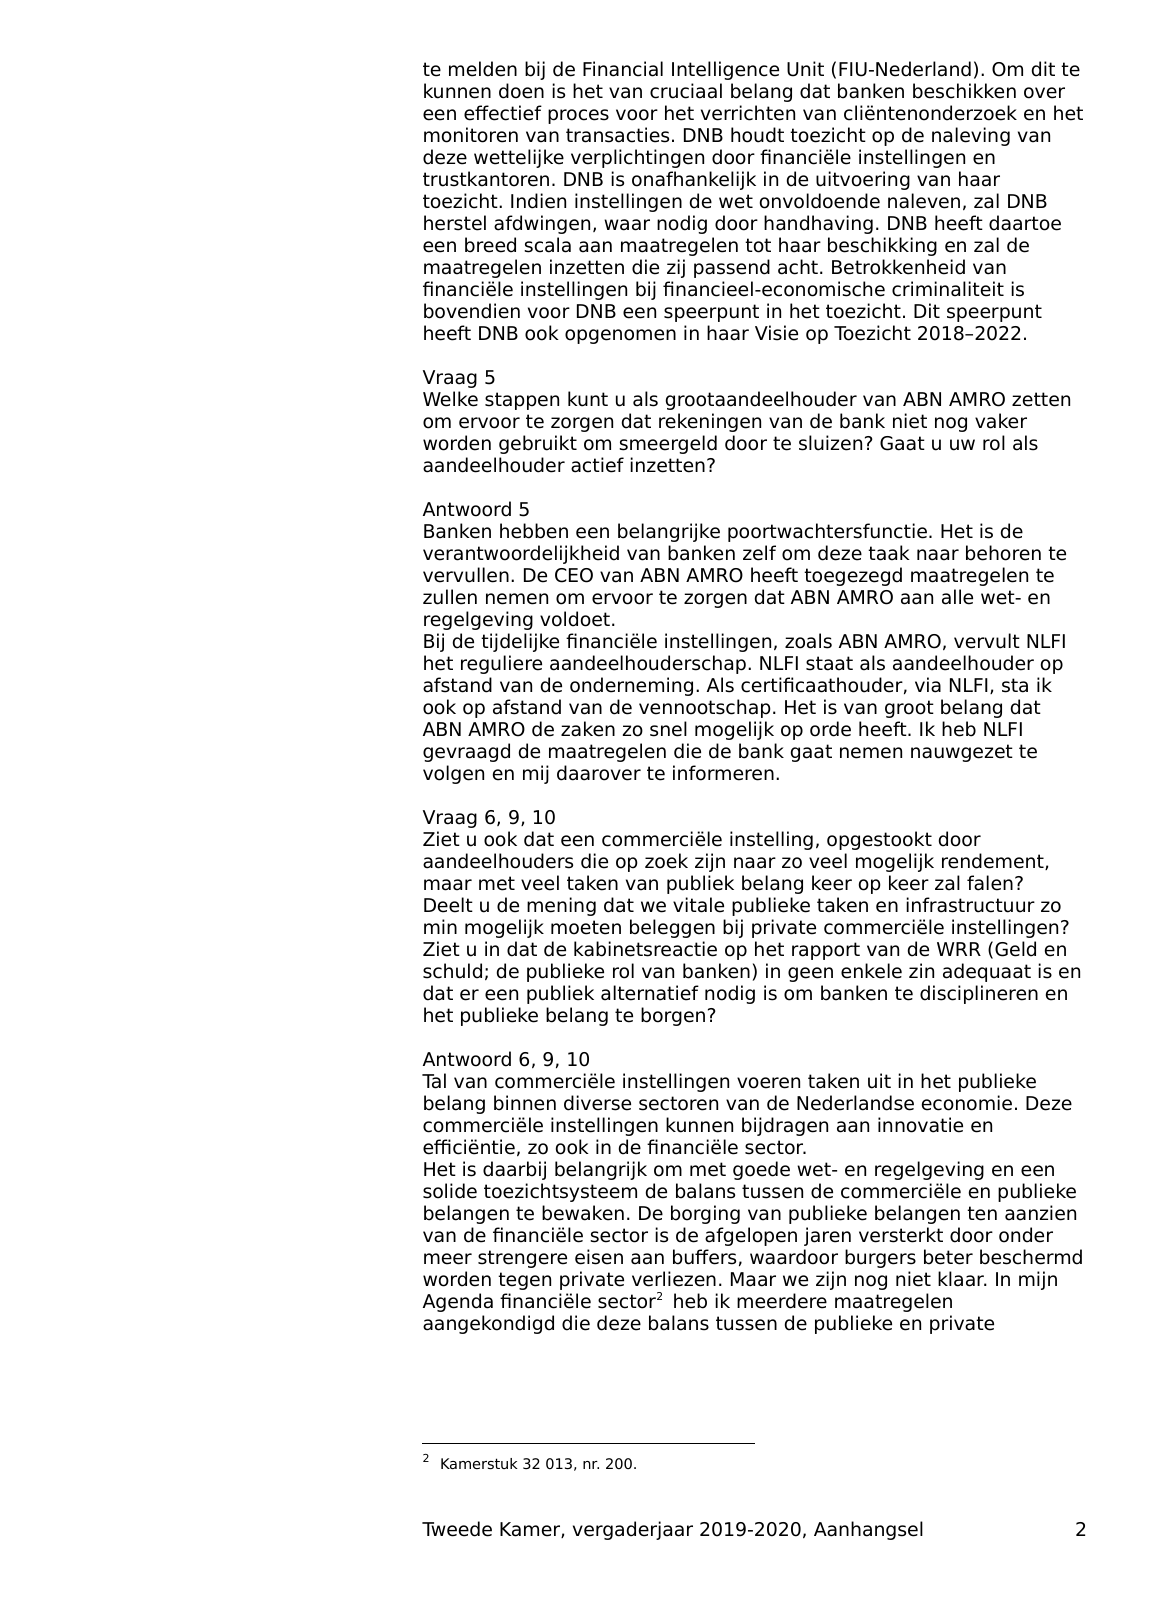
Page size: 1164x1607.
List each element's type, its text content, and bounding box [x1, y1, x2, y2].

text Deelt u de mening dat we vitale publieke taken en infrastructuur zo min mogelijk moeten beleggen bij private commerciële instellingen? [422, 895, 1087, 939]
text Ziet u in dat de kabinetsreactie op het rapport van de WRR (Geld en schuld; de publieke rol van banken) in geen enkele zin adequaat is en dat er een publiek alternatief nodig is om banken te disciplineren en het publieke belang te borgen? [422, 939, 1087, 1027]
text Antwoord 5 [422, 499, 1087, 521]
text Vraag 6, 9, 10 [422, 807, 1087, 829]
text Ziet u ook dat een commerciële instelling, opgestookt door aandeelhouders die op zoek zijn naar zo veel mogelijk rendement, maar met veel taken van publiek belang keer op keer zal falen? [422, 829, 1087, 895]
text te melden bij de Financial Intelligence Unit (FIU-Nederland). Om dit te kunnen doen is het van cruciaal belang dat banken beschikken over een effectief proces voor het verrichten van cliëntenonderzoek en het monitoren van transacties. DNB houdt toezicht op de naleving van deze wettelijke verplichtingen door financiële instellingen en trustkantoren. DNB is onafhankelijk in de uitvoering van haar toezicht. Indien instellingen de wet onvoldoende naleven, zal DNB herstel afdwingen, waar nodig door handhaving. DNB heeft daartoe een breed scala aan maatregelen tot haar beschikking en zal de maatregelen inzetten die zij passend acht. Betrokkenheid van financiële instellingen bij financieel-economische criminaliteit is bovendien voor DNB een speerpunt in het toezicht. Dit speerpunt heeft DNB ook opgenomen in haar Visie op Toezicht 2018–2022. [422, 59, 1087, 345]
text Vraag 5 [422, 367, 1087, 389]
text Het is daarbij belangrijk om met goede wet- en regelgeving en een solide toezichtsysteem de balans tussen de commerciële en publieke belangen te bewaken. De borging van publieke belangen ten aanzien van de financiële sector is de afgelopen jaren versterkt door onder meer strengere eisen aan buffers, waardoor burgers beter beschermd worden tegen private verliezen. Maar we zijn nog niet klaar. In mijn Agenda financiële sector heb ik meerdere maatregelen aangekondigd die deze balans tussen de publieke en private [422, 1159, 1087, 1335]
text Welke stappen kunt u als grootaandeelhouder van ABN AMRO zetten om ervoor te zorgen dat rekeningen van de bank niet nog vaker worden gebruikt om smeergeld door te sluizen? Gaat u uw rol als aandeelhouder actief inzetten? [422, 389, 1087, 477]
text Tal van commerciële instellingen voeren taken uit in het publieke belang binnen diverse sectoren van de Nederlandse economie. Deze commerciële instellingen kunnen bijdragen aan innovatie en efficiëntie, zo ook in de financiële sector. [422, 1071, 1087, 1159]
text Banken hebben een belangrijke poortwachtersfunctie. Het is de verantwoordelijkheid van banken zelf om deze taak naar behoren te vervullen. De CEO van ABN AMRO heeft toegezegd maatregelen te zullen nemen om ervoor te zorgen dat ABN AMRO aan alle wet- en regelgeving voldoet. [422, 521, 1087, 631]
text Kamerstuk 32 013, nr. 200. [422, 1452, 1087, 1474]
text Bij de tijdelijke financiële instellingen, zoals ABN AMRO, vervult NLFI het reguliere aandeelhouderschap. NLFI staat als aandeelhouder op afstand van de onderneming. Als certificaathouder, via NLFI, sta ik ook op afstand van de vennootschap. Het is van groot belang dat ABN AMRO de zaken zo snel mogelijk op orde heeft. Ik heb NLFI gevraagd de maatregelen die de bank gaat nemen nauwgezet te volgen en mij daarover te informeren. [422, 631, 1087, 785]
text Antwoord 6, 9, 10 [422, 1049, 1087, 1071]
